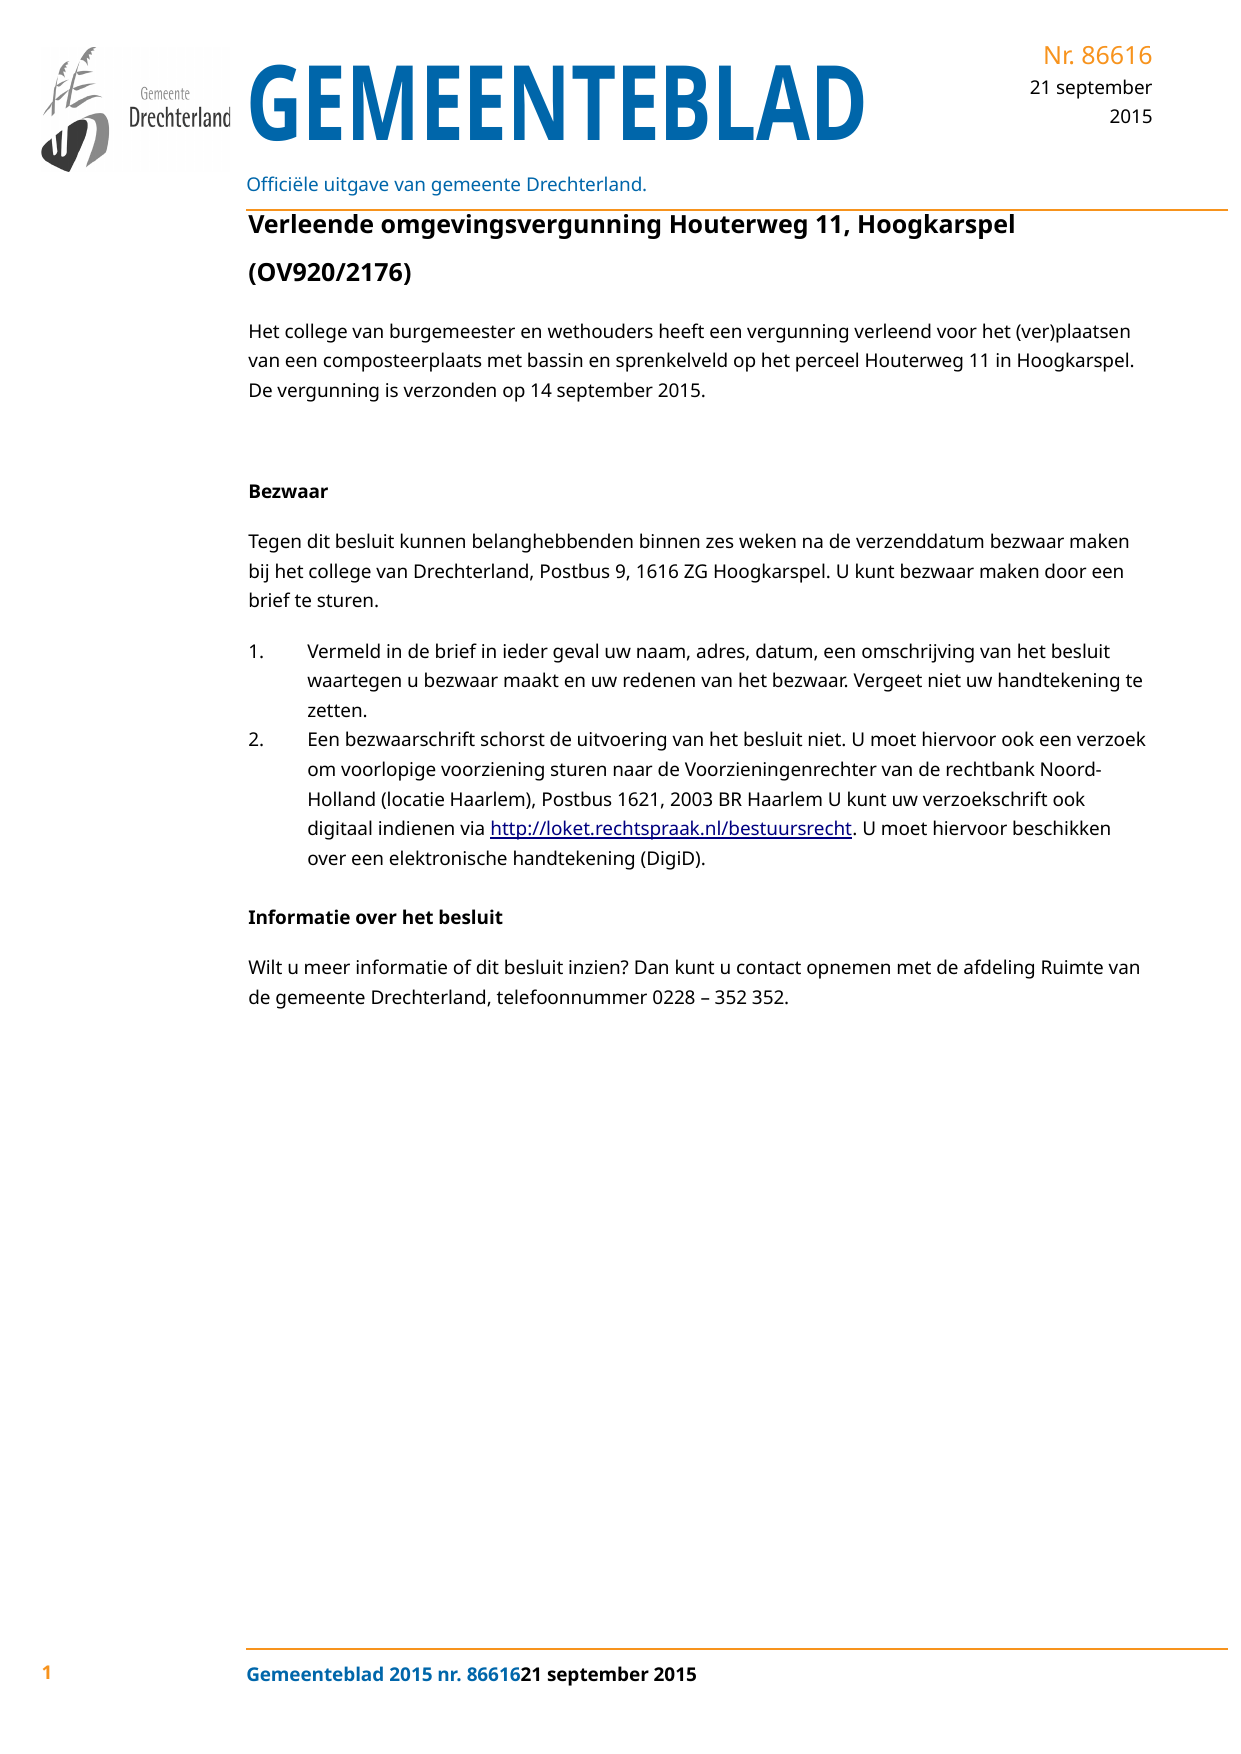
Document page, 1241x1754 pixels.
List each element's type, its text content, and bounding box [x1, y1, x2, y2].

text Wilt u meer informatie of dit besluit inzien? Dan kunt u contact opnemen met de afdeling Ruimte van de gemeente Drechterland, telefoonnummer 0228 – 352 352. [248, 954, 1152, 1010]
text Bezwaar [248, 478, 1152, 504]
picture [41, 47, 231, 172]
text Verleende omgevingsvergunning Houterweg 11, Hoogkarspel (OV920/2176) [248, 211, 1152, 288]
text Informatie over het besluit [248, 904, 1152, 930]
list Vermeld in de brief in ieder geval uw naam, adres, datum, een omschrijving van het besluit waartegen u bezwaar maakt en uw redenen van het bezwaar. Vergeet niet uw handtekening te zetten. [248, 638, 1152, 723]
list Een bezwaarschrift schorst de uitvoering van het besluit niet. U moet hiervoor ook een verzoek om voorlopige voorziening sturen naar de Voorzieningenrechter van de rechtbank Noord-Holland (locatie Haarlem), Postbus 1621, 2003 BR Haarlem U kunt uw verzoekschrift ook digitaal indienen via http://loket.rechtspraak.nl/bestuursrecht. U moet hiervoor beschikken over een elektronische handtekening (DigiD). [248, 727, 1152, 871]
text Het college van burgemeester en wethouders heeft een vergunning verleend voor het (ver)plaatsen van een composteerplaats met bassin en sprenkelveld op het perceel Houterweg 11 in Hoogkarspel. De vergunning is verzonden op 14 september 2015. [248, 318, 1152, 403]
text Tegen dit besluit kunnen belanghebbenden binnen zes weken na de verzenddatum bezwaar maken bij het college van Drechterland, Postbus 9, 1616 ZG Hoogkarspel. U kunt bezwaar maken door een brief te sturen. [248, 528, 1152, 613]
